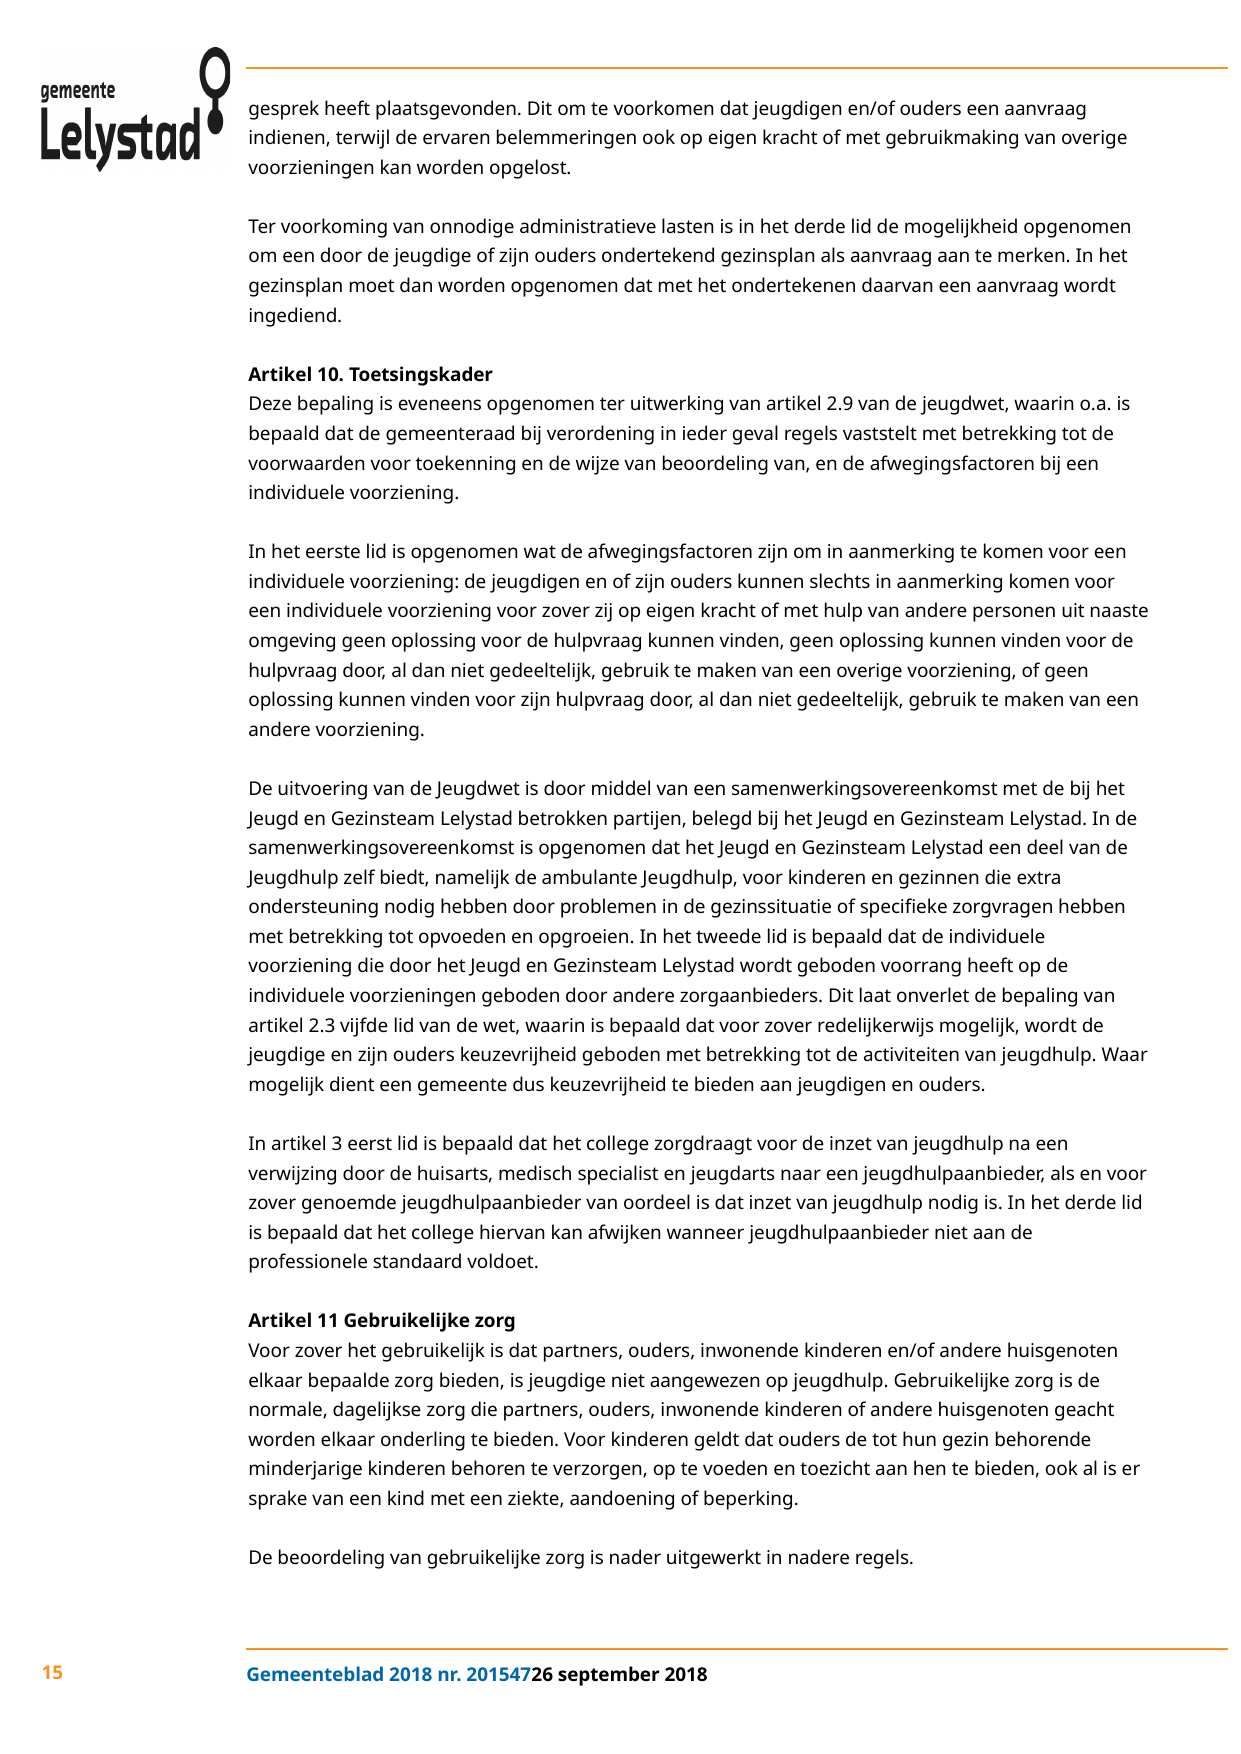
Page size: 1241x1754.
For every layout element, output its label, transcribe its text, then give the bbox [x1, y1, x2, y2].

text In het eerste lid is opgenomen wat de afwegingsfactoren zijn om in aanmerking te komen voor een individuele voorziening: de jeugdigen en of zijn ouders kunnen slechts in aanmerking komen voor een individuele voorziening voor zover zij op eigen kracht of met hulp van andere personen uit naaste omgeving geen oplossing voor de hulpvraag kunnen vinden, geen oplossing kunnen vinden voor de hulpvraag door, al dan niet gedeeltelijk, gebruik te maken van een overige voorziening, of geen oplossing kunnen vinden voor zijn hulpvraag door, al dan niet gedeeltelijk, gebruik te maken van een andere voorziening. [248, 538, 1152, 742]
text Artikel 10. Toetsingskader [248, 361, 1152, 387]
text Ter voorkoming van onnodige administratieve lasten is in het derde lid de mogelijkheid opgenomen om een door de jeugdige of zijn ouders ondertekend gezinsplan als aanvraag aan te merken. In het gezinsplan moet dan worden opgenomen dat met het ondertekenen daarvan een aanvraag wordt ingediend. [248, 213, 1152, 328]
text Artikel 11 Gebruikelijke zorg [248, 1308, 1152, 1333]
text In artikel 3 eerst lid is bepaald dat het college zorgdraagt voor de inzet van jeugdhulp na een verwijzing door de huisarts, medisch specialist en jeugdarts naar een jeugdhulpaanbieder, als en voor zover genoemde jeugdhulpaanbieder van oordeel is dat inzet van jeugdhulp nodig is. In het derde lid is bepaald dat het college hiervan kan afwijken wanneer jeugdhulpaanbieder niet aan de professionele standaard voldoet. [248, 1130, 1152, 1274]
text Deze bepaling is eveneens opgenomen ter uitwerking van artikel 2.9 van de jeugdwet, waarin o.a. is bepaald dat de gemeenteraad bij verordening in ieder geval regels vaststelt met betrekking tot de voorwaarden voor toekenning en de wijze van beoordeling van, en de afwegingsfactoren bij een individuele voorziening. [248, 391, 1152, 505]
text Voor zover het gebruikelijk is dat partners, ouders, inwonende kinderen en/of andere huisgenoten elkaar bepaalde zorg bieden, is jeugdige niet aangewezen op jeugdhulp. Gebruikelijke zorg is de normale, dagelijkse zorg die partners, ouders, inwonende kinderen of andere huisgenoten geacht worden elkaar onderling te bieden. Voor kinderen geldt dat ouders de tot hun gezin behorende minderjarige kinderen behoren te verzorgen, op te voeden en toezicht aan hen te bieden, ook al is er sprake van een kind met een ziekte, aandoening of beperking. [248, 1337, 1152, 1511]
text De uitvoering van de Jeugdwet is door middel van een samenwerkingsovereenkomst met de bij het Jeugd en Gezinsteam Lelystad betrokken partijen, belegd bij het Jeugd en Gezinsteam Lelystad. In de samenwerkingsovereenkomst is opgenomen dat het Jeugd en Gezinsteam Lelystad een deel van de Jeugdhulp zelf biedt, namelijk de ambulante Jeugdhulp, voor kinderen en gezinnen die extra ondersteuning nodig hebben door problemen in de gezinssituatie of specifieke zorgvragen hebben met betrekking tot opvoeden en opgroeien. In het tweede lid is bepaald dat de individuele voorziening die door het Jeugd en Gezinsteam Lelystad wordt geboden voorrang heeft op de individuele voorzieningen geboden door andere zorgaanbieders. Dit laat onverlet de bepaling van artikel 2.3 vijfde lid van de wet, waarin is bepaald dat voor zover redelijkerwijs mogelijk, wordt de jeugdige en zijn ouders keuzevrijheid geboden met betrekking tot de activiteiten van jeugdhulp. Waar mogelijk dient een gemeente dus keuzevrijheid te bieden aan jeugdigen en ouders. [248, 775, 1152, 1097]
text gesprek heeft plaatsgevonden. Dit om te voorkomen dat jeugdigen en/of ouders een aanvraag indienen, terwijl de ervaren belemmeringen ook op eigen kracht of met gebruikmaking van overige voorzieningen kan worden opgelost. [248, 95, 1152, 180]
picture [41, 47, 231, 172]
text De beoordeling van gebruikelijke zorg is nader uitgewerkt in nadere regels. [248, 1544, 1152, 1570]
